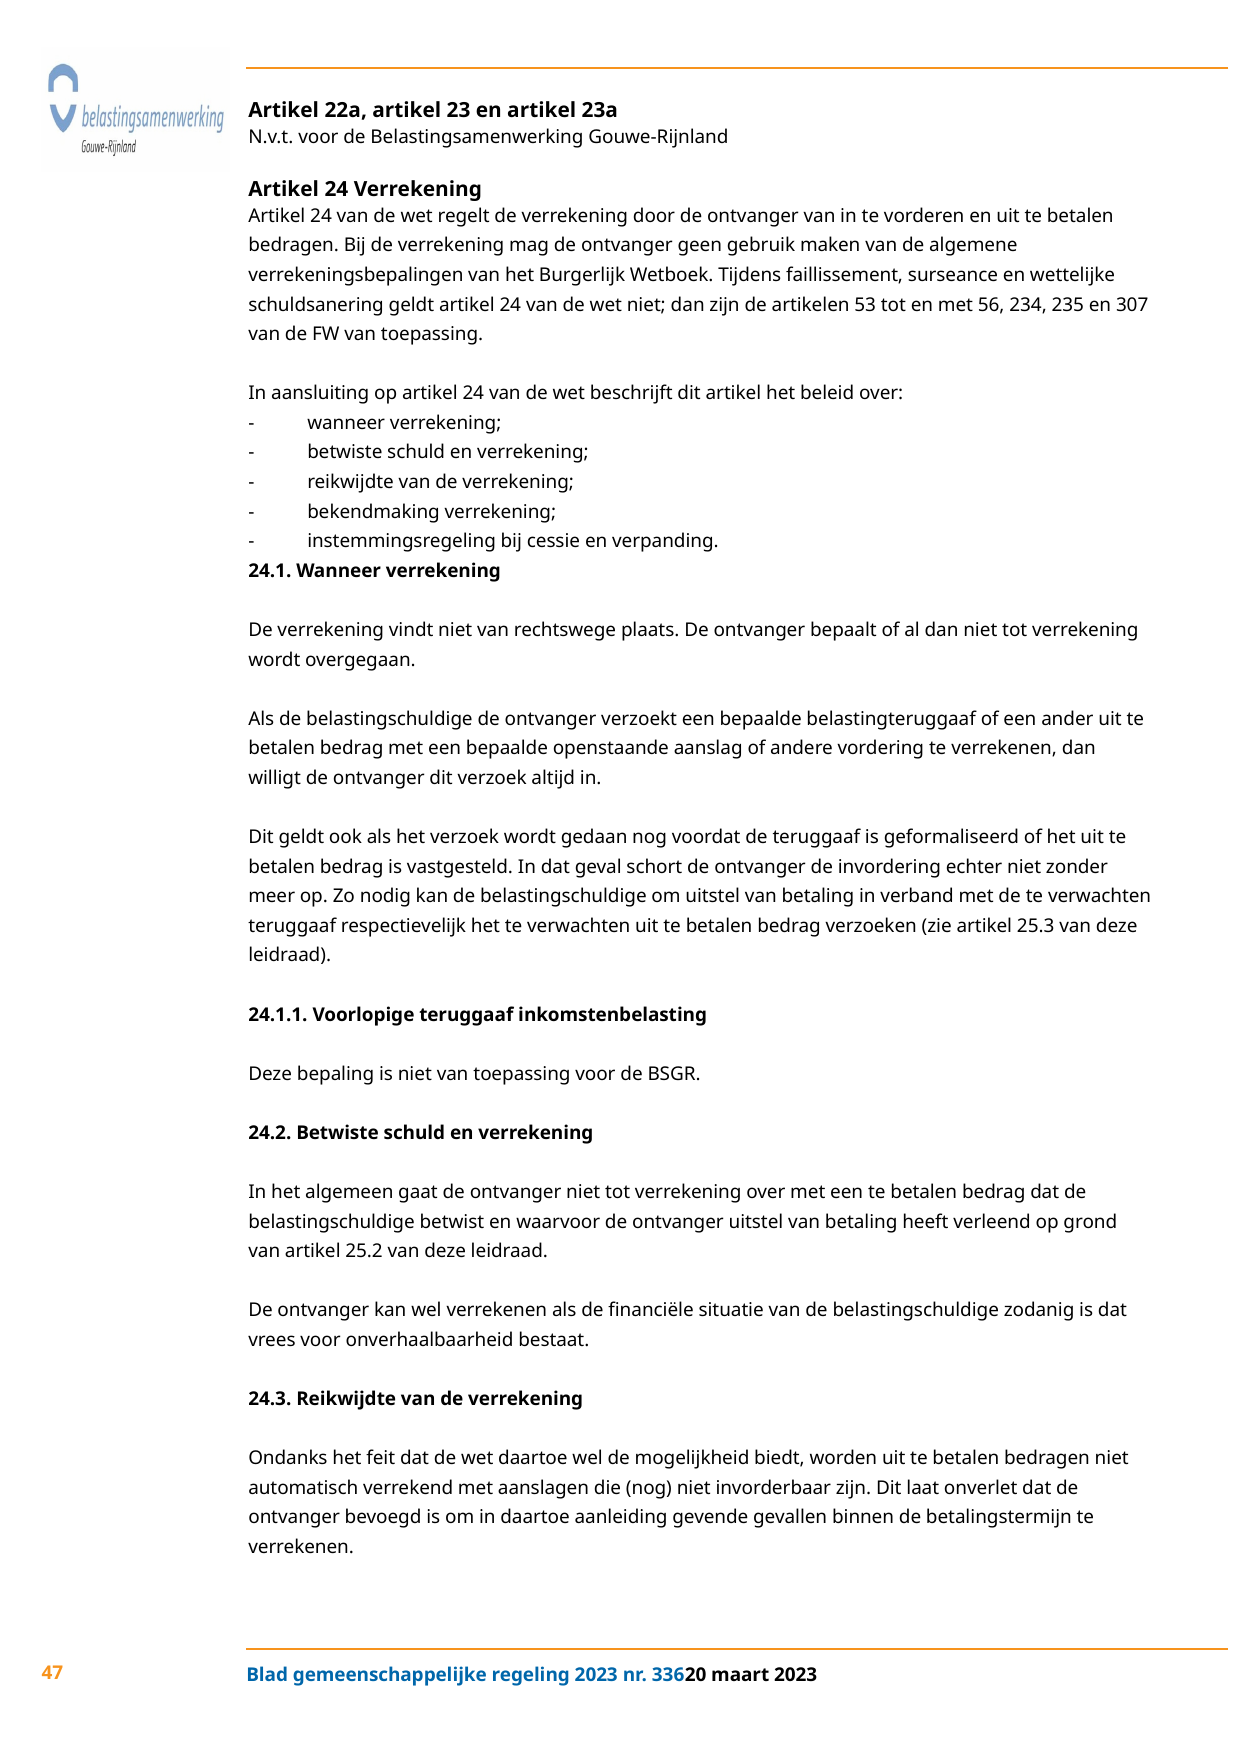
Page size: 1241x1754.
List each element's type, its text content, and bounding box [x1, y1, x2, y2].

text De ontvanger kan wel verrekenen als de financiële situatie van de belastingschuldige zodanig is dat vrees voor onverhaalbaarheid bestaat. [248, 1297, 1152, 1352]
text N.v.t. voor de Belastingsamenwerking Gouwe-Rijnland [248, 123, 1152, 149]
text Artikel 24 Verrekening [248, 174, 1152, 202]
text 24.1.1. Voorlopige teruggaaf inkomstenbelasting [248, 1001, 1152, 1027]
text Artikel 24 van de wet regelt de verrekening door de ontvanger van in te vorderen en uit te betalen bedragen. Bij de verrekening mag de ontvanger geen gebruik maken van de algemene verrekeningsbepalingen van het Burgerlijk Wetboek. Tijdens faillissement, surseance en wettelijke schuldsanering geldt artikel 24 van de wet niet; dan zijn de artikelen 53 tot en met 56, 234, 235 en 307 van de FW van toepassing. [248, 202, 1152, 346]
list wanneer verrekening; [248, 409, 1152, 435]
text 24.1. Wanneer verrekening [248, 557, 1152, 583]
picture [41, 47, 231, 172]
list reikwijdte van de verrekening; [248, 468, 1152, 494]
list instemmingsregeling bij cessie en verpanding. [248, 527, 1152, 553]
text Ondanks het feit dat de wet daartoe wel de mogelijkheid biedt, worden uit te betalen bedragen niet automatisch verrekend met aanslagen die (nog) niet invorderbaar zijn. Dit laat onverlet dat de ontvanger bevoegd is om in daartoe aanleiding gevende gevallen binnen de betalingstermijn te verrekenen. [248, 1444, 1152, 1559]
text 24.2. Betwiste schuld en verrekening [248, 1119, 1152, 1145]
text In het algemeen gaat de ontvanger niet tot verrekening over met een te betalen bedrag dat de belastingschuldige betwist en waarvoor de ontvanger uitstel van betaling heeft verleend op grond van artikel 25.2 van deze leidraad. [248, 1178, 1152, 1263]
text De verrekening vindt niet van rechtswege plaats. De ontvanger bepaalt of al dan niet tot verrekening wordt overgegaan. [248, 616, 1152, 672]
text In aansluiting op artikel 24 van de wet beschrijft dit artikel het beleid over: [248, 379, 1152, 405]
text Artikel 22a, artikel 23 en artikel 23a [248, 95, 1152, 123]
text 24.3. Reikwijdte van de verrekening [248, 1385, 1152, 1411]
text Dit geldt ook als het verzoek wordt gedaan nog voordat de teruggaaf is geformaliseerd of het uit te betalen bedrag is vastgesteld. In dat geval schort de ontvanger de invordering echter niet zonder meer op. Zo nodig kan de belastingschuldige om uitstel van betaling in verband met de te verwachten teruggaaf respectievelijk het te verwachten uit te betalen bedrag verzoeken (zie artikel 25.3 van deze leidraad). [248, 823, 1152, 967]
text Deze bepaling is niet van toepassing voor de BSGR. [248, 1060, 1152, 1086]
list betwiste schuld en verrekening; [248, 439, 1152, 464]
text Als de belastingschuldige de ontvanger verzoekt een bepaalde belastingteruggaaf of een ander uit te betalen bedrag met een bepaalde openstaande aanslag of andere vordering te verrekenen, dan willigt de ontvanger dit verzoek altijd in. [248, 705, 1152, 790]
list bekendmaking verrekening; [248, 498, 1152, 524]
